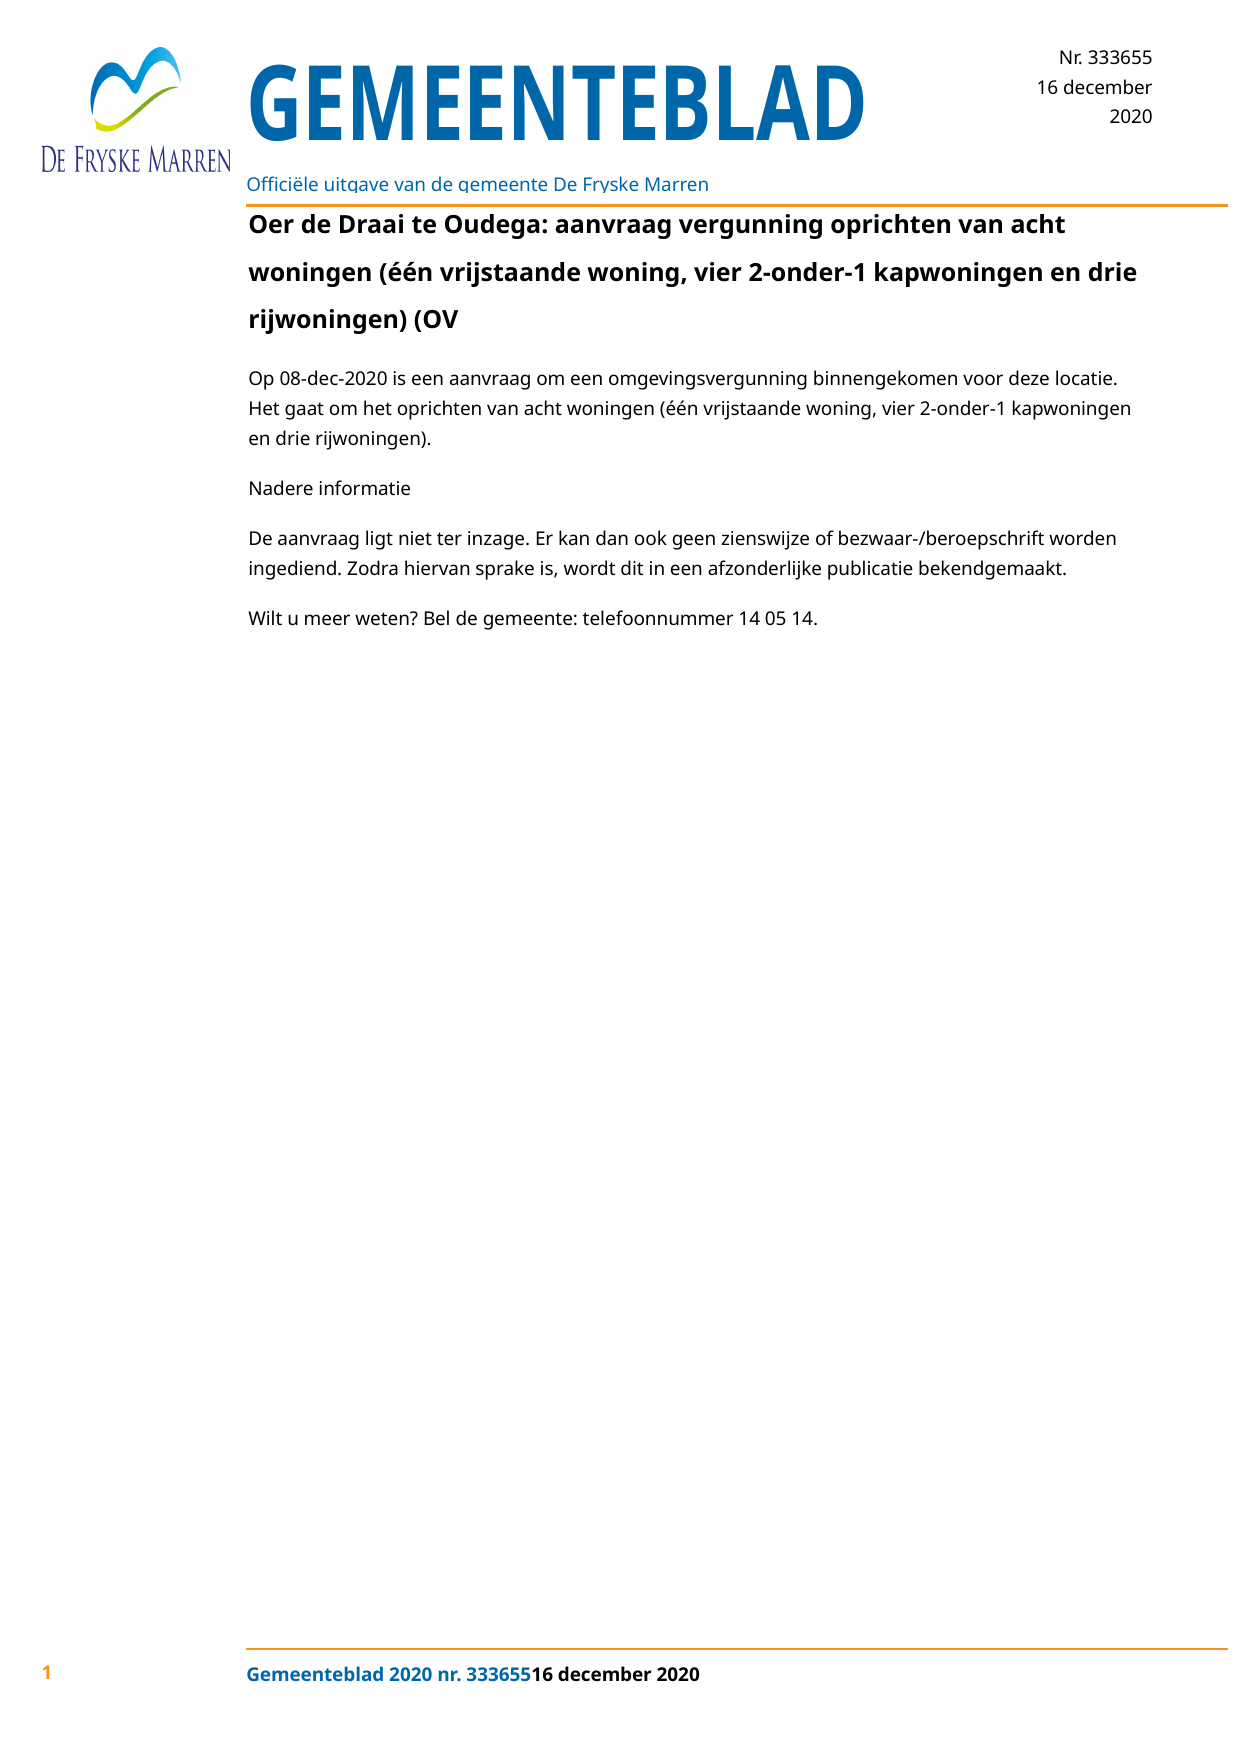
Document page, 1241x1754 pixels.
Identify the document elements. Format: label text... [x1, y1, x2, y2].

picture [41, 47, 231, 172]
text De aanvraag ligt niet ter inzage. Er kan dan ook geen zienswijze of bezwaar-/beroepschrift worden ingediend. Zodra hiervan sprake is, wordt dit in een afzonderlijke publicatie bekendgemaakt. [248, 526, 1152, 581]
text Oer de Draai te Oudega: aanvraag vergunning oprichten van acht woningen (één vrijstaande woning, vier 2-onder-1 kapwoningen en drie rijwoningen) (OV [248, 207, 1152, 336]
text Nadere informatie [248, 475, 1152, 501]
text Op 08-dec-2020 is een aanvraag om een omgevingsvergunning binnengekomen voor deze locatie. Het gaat om het oprichten van acht woningen (één vrijstaande woning, vier 2-onder-1 kapwoningen en drie rijwoningen). [248, 366, 1152, 450]
text Wilt u meer weten? Bel de gemeente: telefoonnummer 14 05 14. [248, 606, 1152, 631]
